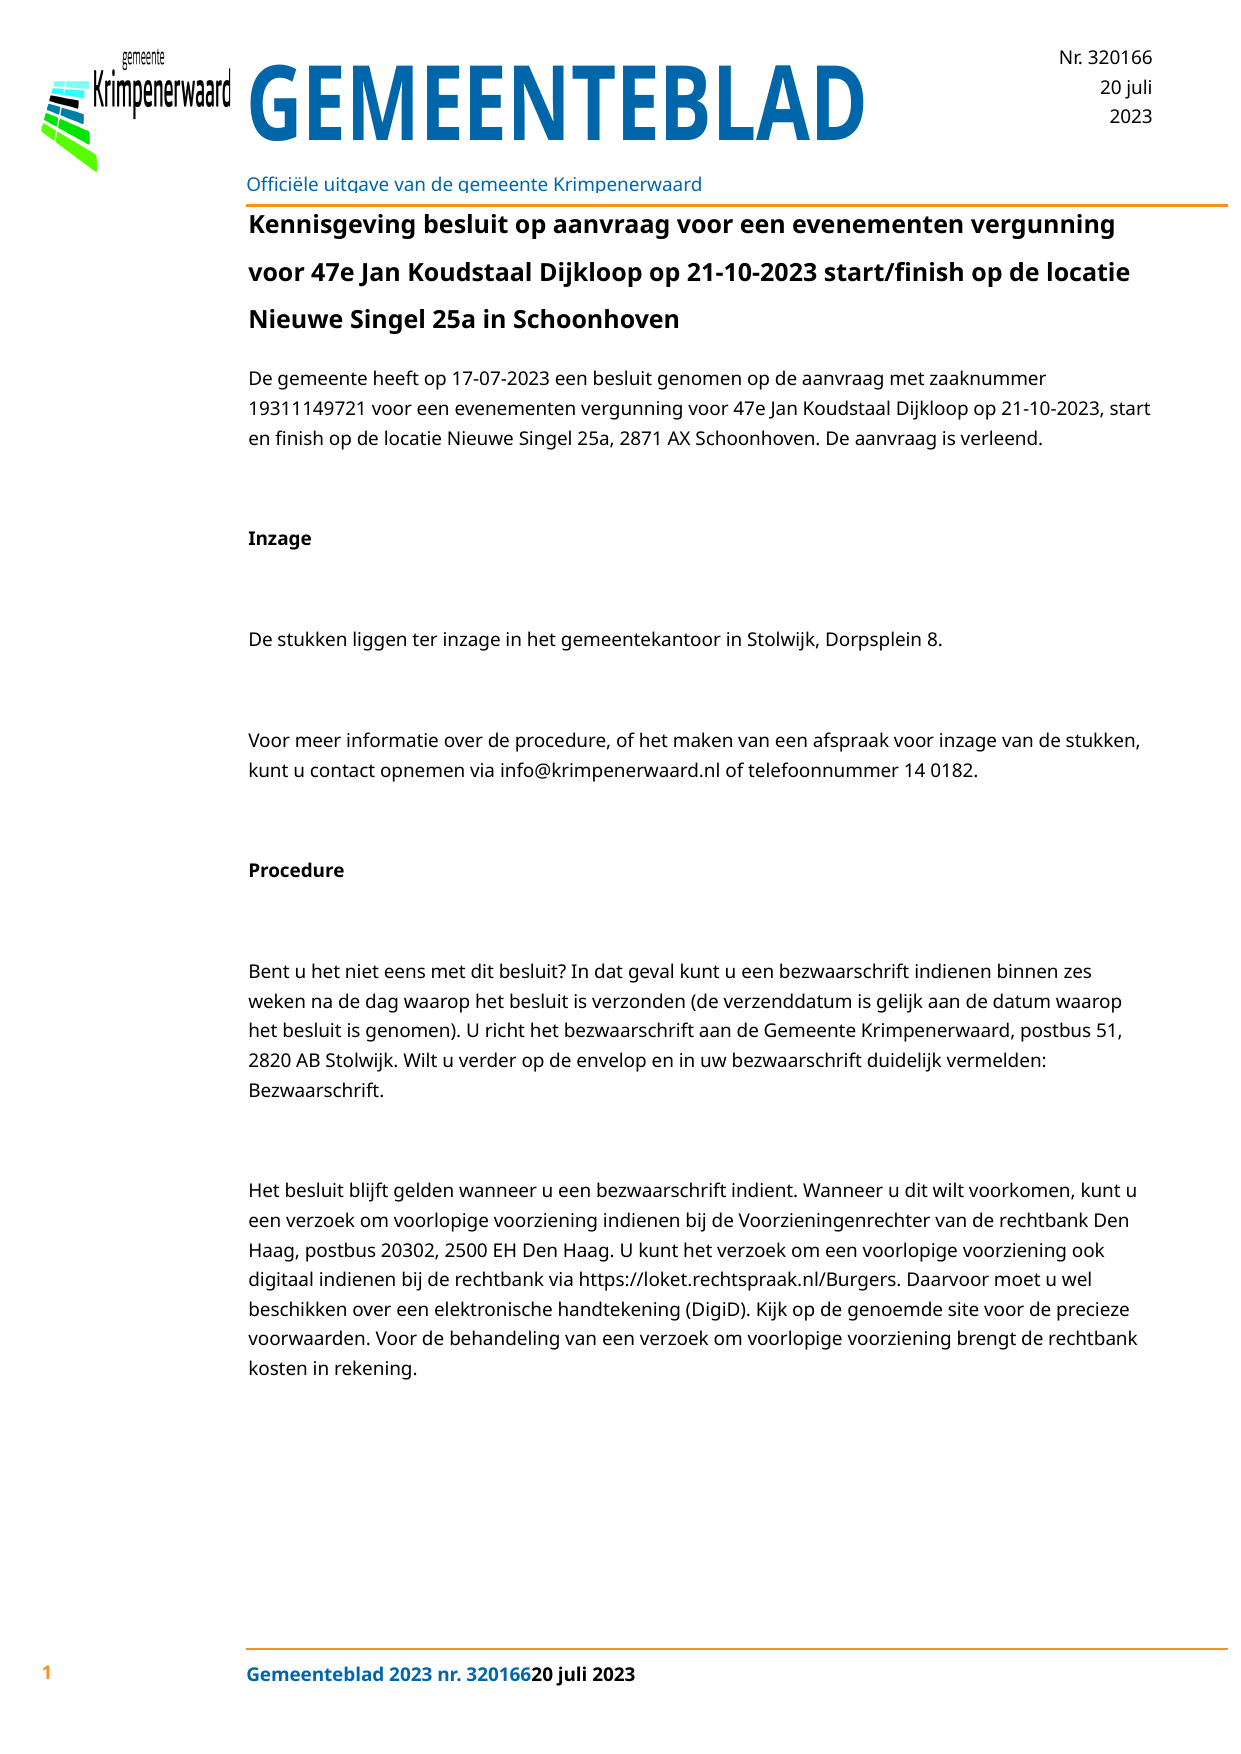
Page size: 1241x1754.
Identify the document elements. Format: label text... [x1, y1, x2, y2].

text Bent u het niet eens met dit besluit? In dat geval kunt u een bezwaarschrift indienen binnen zes weken na de dag waarop het besluit is verzonden (de verzenddatum is gelijk aan de datum waarop het besluit is genomen). U richt het bezwaarschrift aan de Gemeente Krimpenerwaard, postbus 51, 2820 AB Stolwijk. Wilt u verder op de envelop en in uw bezwaarschrift duidelijk vermelden: Bezwaarschrift. [248, 958, 1152, 1102]
text Procedure [248, 858, 1152, 883]
text Kennisgeving besluit op aanvraag voor een evenementen vergunning voor 47e Jan Koudstaal Dijkloop op 21-10-2023 start/finish op de locatie Nieuwe Singel 25a in Schoonhoven [248, 207, 1152, 336]
text Inzage [248, 526, 1152, 551]
text Het besluit blijft gelden wanneer u een bezwaarschrift indient. Wanneer u dit wilt voorkomen, kunt u een verzoek om voorlopige voorziening indienen bij de Voorzieningenrechter van de rechtbank Den Haag, postbus 20302, 2500 EH Den Haag. U kunt het verzoek om een voorlopige voorziening ook digitaal indienen bij de rechtbank via https://loket.rechtspraak.nl/Burgers. Daarvoor moet u wel beschikken over een elektronische handtekening (DigiD). Kijk op de genoemde site voor de precieze voorwaarden. Voor de behandeling van een verzoek om voorlopige voorziening brengt de rechtbank kosten in rekening. [248, 1178, 1152, 1381]
text Voor meer informatie over de procedure, of het maken van een afspraak voor inzage van de stukken, kunt u contact opnemen via info@krimpenerwaard.nl of telefoonnummer 14 0182. [248, 727, 1152, 782]
text De stukken liggen ter inzage in het gemeentekantoor in Stolwijk, Dorpsplein 8. [248, 626, 1152, 652]
text De gemeente heeft op 17-07-2023 een besluit genomen op de aanvraag met zaaknummer 19311149721 voor een evenementen vergunning voor 47e Jan Koudstaal Dijkloop op 21-10-2023, start en finish op de locatie Nieuwe Singel 25a, 2871 AX Schoonhoven. De aanvraag is verleend. [248, 366, 1152, 450]
picture [41, 47, 231, 172]
